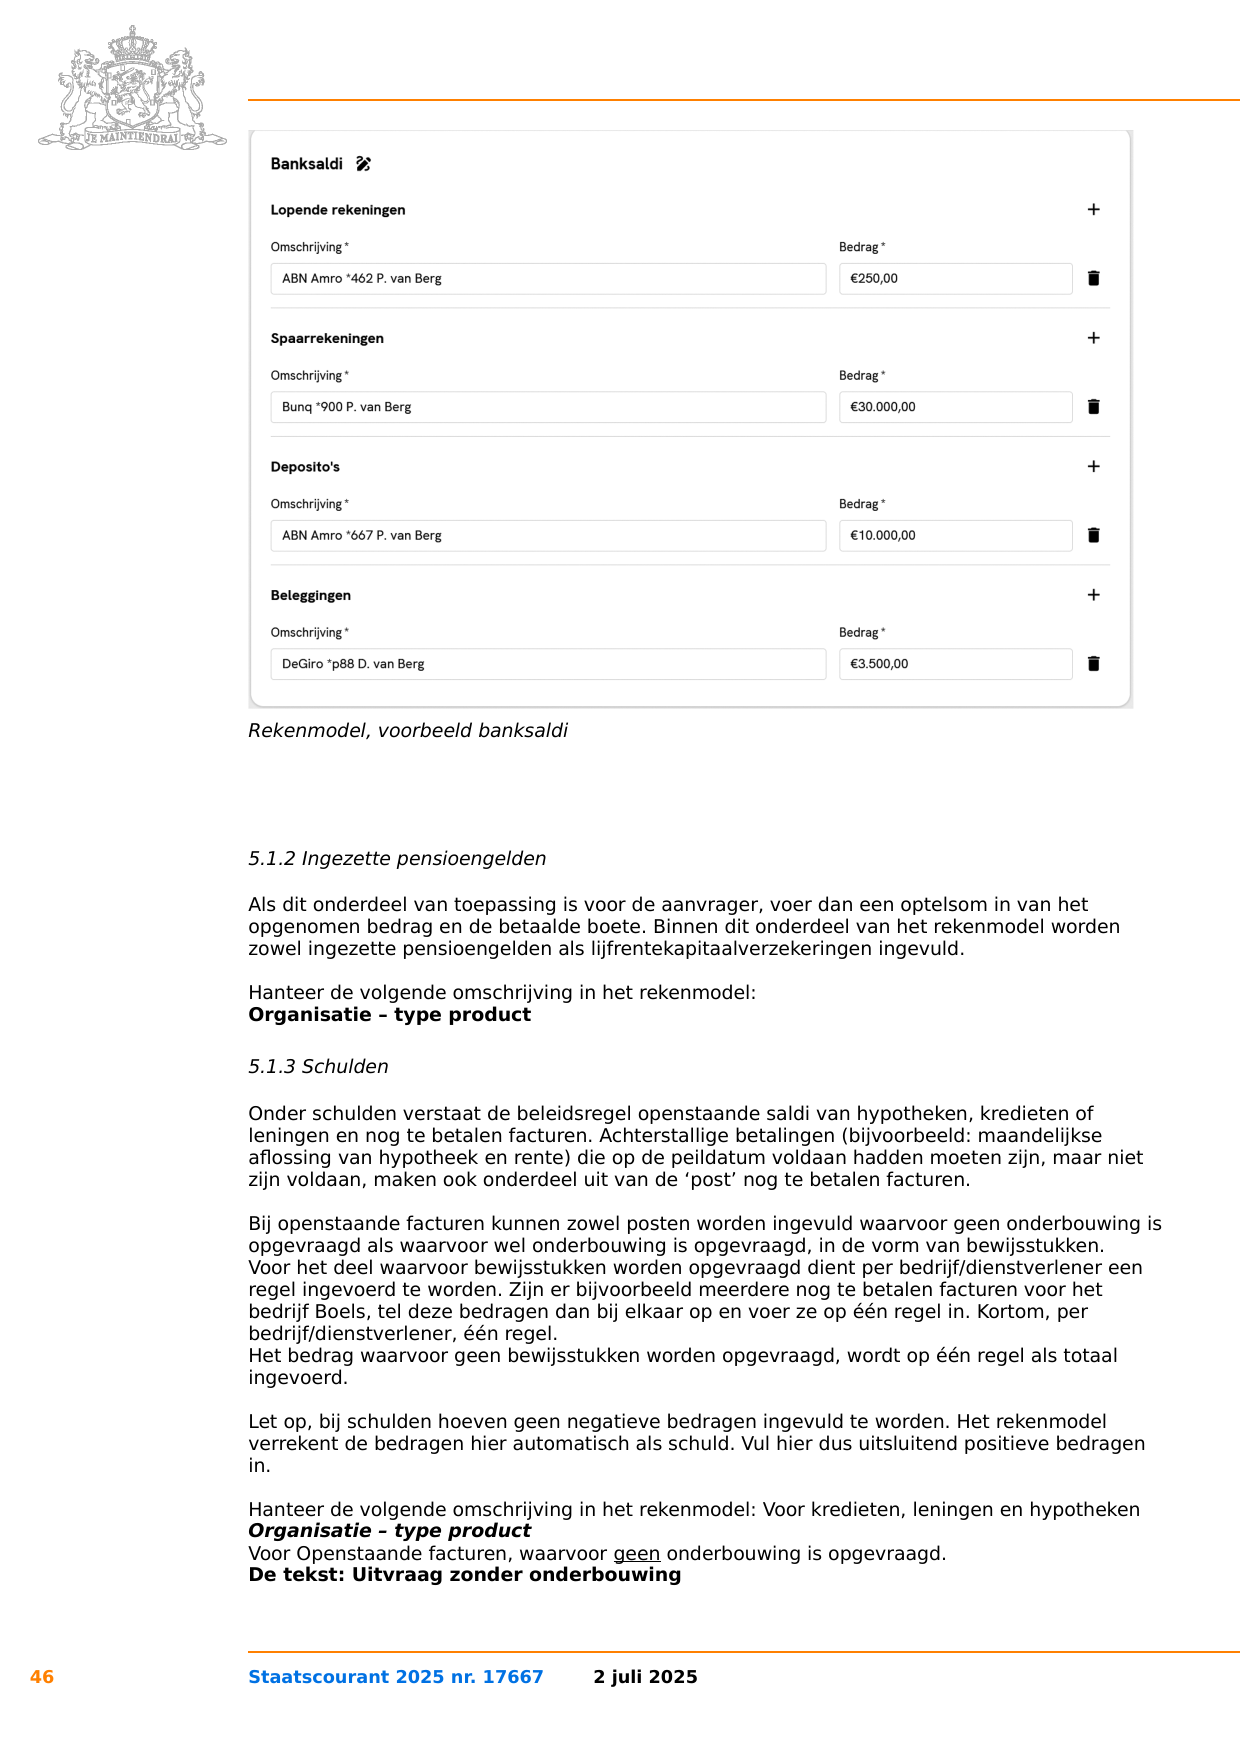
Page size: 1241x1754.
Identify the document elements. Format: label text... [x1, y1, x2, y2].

text Hanteer de volgende omschrijving in het rekenmodel: [248, 982, 1163, 1004]
subtitle 5.1.3 Schulden [248, 1056, 1163, 1078]
text Als dit onderdeel van toepassing is voor de aanvrager, voer dan een optelsom in van het opgenomen bedrag en de betaalde boete. Binnen dit onderdeel van het rekenmodel worden zowel ingezette pensioengelden als lijfrentekapitaalverzekeringen ingevuld. [248, 894, 1163, 960]
subtitle 5.1.2 Ingezette pensioengelden [248, 847, 1163, 869]
text Voor Openstaande facturen, waarvoor geen onderbouwing is opgevraagd. [248, 1542, 1163, 1564]
text Organisatie – type product [248, 1004, 1163, 1026]
text Bij openstaande facturen kunnen zowel posten worden ingevuld waarvoor geen onderbouwing is opgevraagd als waarvoor wel onderbouwing is opgevraagd, in de vorm van bewijsstukken. [248, 1213, 1163, 1257]
text Rekenmodel, voorbeeld banksaldi [248, 720, 1134, 742]
text De tekst: Uitvraag zonder onderbouwing [248, 1564, 1163, 1586]
text Voor het deel waarvoor bewijsstukken worden opgevraagd dient per bedrijf/dienstverlener een regel ingevoerd te worden. Zijn er bijvoorbeeld meerdere nog te betalen facturen voor het bedrijf Boels, tel deze bedragen dan bij elkaar op en voer ze op één regel in. Kortom, per bedrijf/dienstverlener, één regel. [248, 1257, 1163, 1345]
text Onder schulden verstaat de beleidsregel openstaande saldi van hypotheken, kredieten of leningen en nog te betalen facturen. Achterstallige betalingen (bijvoorbeeld: maandelijkse aflossing van hypotheek en rente) die op de peildatum voldaan hadden moeten zijn, maar niet zijn voldaan, maken ook onderdeel uit van de ‘post’ nog te betalen facturen. [248, 1103, 1163, 1191]
picture [248, 130, 1134, 709]
text Let op, bij schulden hoeven geen negatieve bedragen ingevuld te worden. Het rekenmodel verrekent de bedragen hier automatisch als schuld. Vul hier dus uitsluitend positieve bedragen in. [248, 1411, 1163, 1477]
text Het bedrag waarvoor geen bewijsstukken worden opgevraagd, wordt op één regel als totaal ingevoerd. [248, 1345, 1163, 1389]
text Hanteer de volgende omschrijving in het rekenmodel: Voor kredieten, leningen en hypotheken Organisatie – type product [248, 1498, 1163, 1542]
picture [38, 25, 227, 150]
